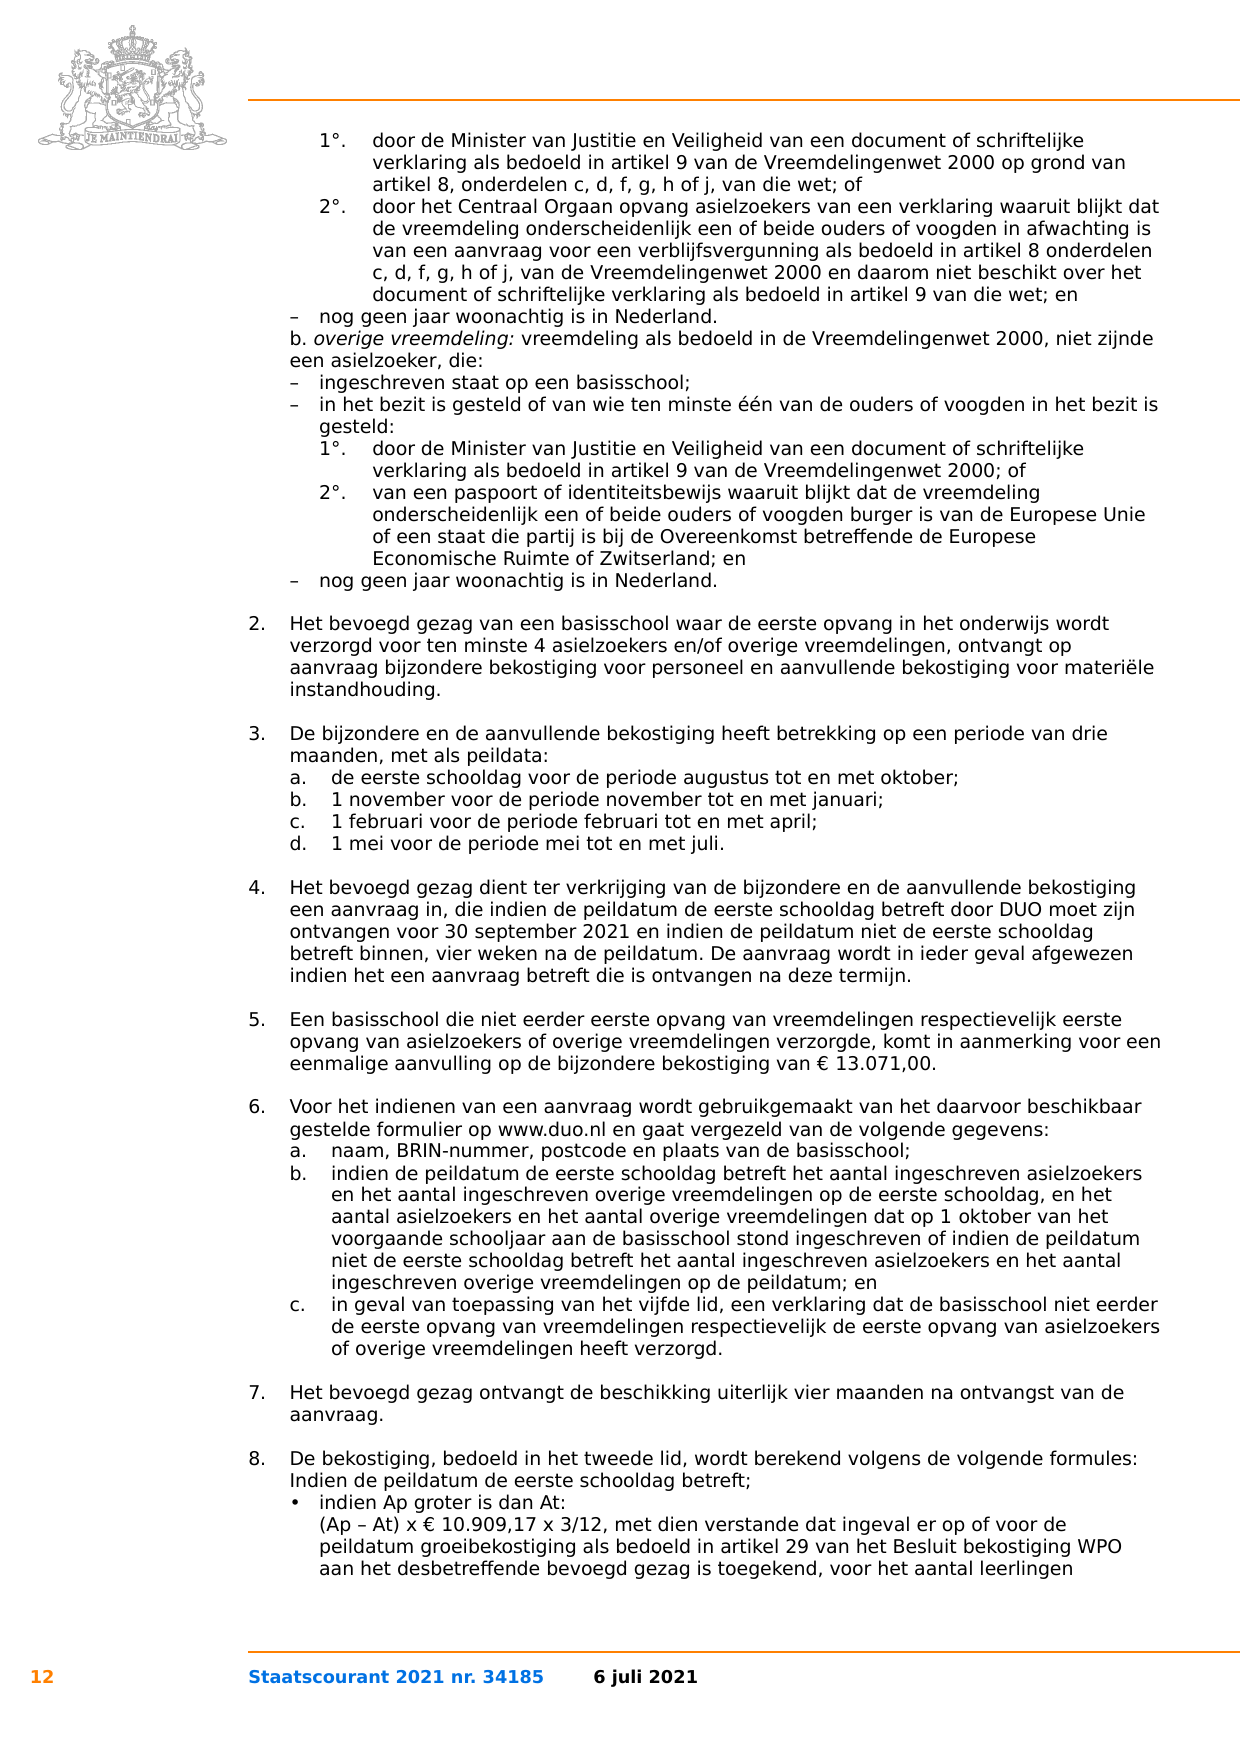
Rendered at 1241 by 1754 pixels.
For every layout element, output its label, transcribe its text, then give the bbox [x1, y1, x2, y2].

text – nog geen jaar woonachtig is in Nederland. [289, 306, 1163, 328]
text 6. Voor het indienen van een aanvraag wordt gebruikgemaakt van het daarvoor beschikbaar gestelde formulier op www.duo.nl en gaat vergezeld van de volgende gegevens: [248, 1096, 1163, 1140]
text 5. Een basisschool die niet eerder eerste opvang van vreemdelingen respectievelijk eerste opvang van asielzoekers of overige vreemdelingen verzorgde, komt in aanmerking voor een eenmalige aanvulling op de bijzondere bekostiging van € 13.071,00. [248, 1009, 1163, 1074]
text b. overige vreemdeling: vreemdeling als bedoeld in de Vreemdelingenwet 2000, niet zijnde een asielzoeker, die: [289, 328, 1163, 372]
text 4. Het bevoegd gezag dient ter verkrijging van de bijzondere en de aanvullende bekostiging een aanvraag in, die indien de peildatum de eerste schooldag betreft door DUO moet zijn ontvangen voor 30 september 2021 en indien de peildatum niet de eerste schooldag betreft binnen, vier weken na de peildatum. De aanvraag wordt in ieder geval afgewezen indien het een aanvraag betreft die is ontvangen na deze termijn. [248, 877, 1163, 987]
text c. 1 februari voor de periode februari tot en met april; [289, 811, 1163, 833]
text 2. Het bevoegd gezag van een basisschool waar de eerste opvang in het onderwijs wordt verzorgd voor ten minste 4 asielzoekers en/of overige vreemdelingen, ontvangt op aanvraag bijzondere bekostiging voor personeel en aanvullende bekostiging voor materiële instandhouding. [248, 613, 1163, 701]
text Indien de peildatum de eerste schooldag betreft; [289, 1470, 1163, 1492]
text 2°. door het Centraal Orgaan opvang asielzoekers van een verklaring waaruit blijkt dat de vreemdeling onderscheidenlijk een of beide ouders of voogden in afwachting is van een aanvraag voor een verblijfsvergunning als bedoeld in artikel 8 onderdelen c, d, f, g, h of j, van de Vreemdelingenwet 2000 en daarom niet beschikt over het document of schriftelijke verklaring als bedoeld in artikel 9 van die wet; en [319, 196, 1163, 306]
text 3. De bijzondere en de aanvullende bekostiging heeft betrekking op een periode van drie maanden, met als peildata: [248, 723, 1163, 767]
text • indien Ap groter is dan At: [289, 1492, 1163, 1514]
text b. 1 november voor de periode november tot en met januari; [289, 789, 1163, 811]
text 2°. van een paspoort of identiteitsbewijs waaruit blijkt dat de vreemdeling onderscheidenlijk een of beide ouders of voogden burger is van de Europese Unie of een staat die partij is bij de Overeenkomst betreffende de Europese Economische Ruimte of Zwitserland; en [319, 482, 1163, 569]
text c. in geval van toepassing van het vijfde lid, een verklaring dat de basisschool niet eerder de eerste opvang van vreemdelingen respectievelijk de eerste opvang van asielzoekers of overige vreemdelingen heeft verzorgd. [289, 1294, 1163, 1360]
text – ingeschreven staat op een basisschool; [289, 372, 1163, 394]
text – in het bezit is gesteld of van wie ten minste één van de ouders of voogden in het bezit is gesteld: [289, 394, 1163, 438]
picture [38, 25, 227, 150]
text 1°. door de Minister van Justitie en Veiligheid van een document of schriftelijke verklaring als bedoeld in artikel 9 van de Vreemdelingenwet 2000; of [319, 438, 1163, 482]
text d. 1 mei voor de periode mei tot en met juli. [289, 833, 1163, 855]
text 1°. door de Minister van Justitie en Veiligheid van een document of schriftelijke verklaring als bedoeld in artikel 9 van de Vreemdelingenwet 2000 op grond van artikel 8, onderdelen c, d, f, g, h of j, van die wet; of [319, 130, 1163, 196]
text – nog geen jaar woonachtig is in Nederland. [289, 569, 1163, 591]
text 7. Het bevoegd gezag ontvangt de beschikking uiterlijk vier maanden na ontvangst van de aanvraag. [248, 1382, 1163, 1426]
text a. naam, BRIN-nummer, postcode en plaats van de basisschool; [289, 1140, 1163, 1162]
text a. de eerste schooldag voor de periode augustus tot en met oktober; [289, 767, 1163, 789]
text 8. De bekostiging, bedoeld in het tweede lid, wordt berekend volgens de volgende formules: [248, 1448, 1163, 1470]
text (Ap – At) x € 10.909,17 x 3/12, met dien verstande dat ingeval er op of voor de peildatum groeibekostiging als bedoeld in artikel 29 van het Besluit bekostiging WPO aan het desbetreffende bevoegd gezag is toegekend, voor het aantal leerlingen [319, 1514, 1163, 1580]
text b. indien de peildatum de eerste schooldag betreft het aantal ingeschreven asielzoekers en het aantal ingeschreven overige vreemdelingen op de eerste schooldag, en het aantal asielzoekers en het aantal overige vreemdelingen dat op 1 oktober van het voorgaande schooljaar aan de basisschool stond ingeschreven of indien de peildatum niet de eerste schooldag betreft het aantal ingeschreven asielzoekers en het aantal ingeschreven overige vreemdelingen op de peildatum; en [289, 1162, 1163, 1294]
